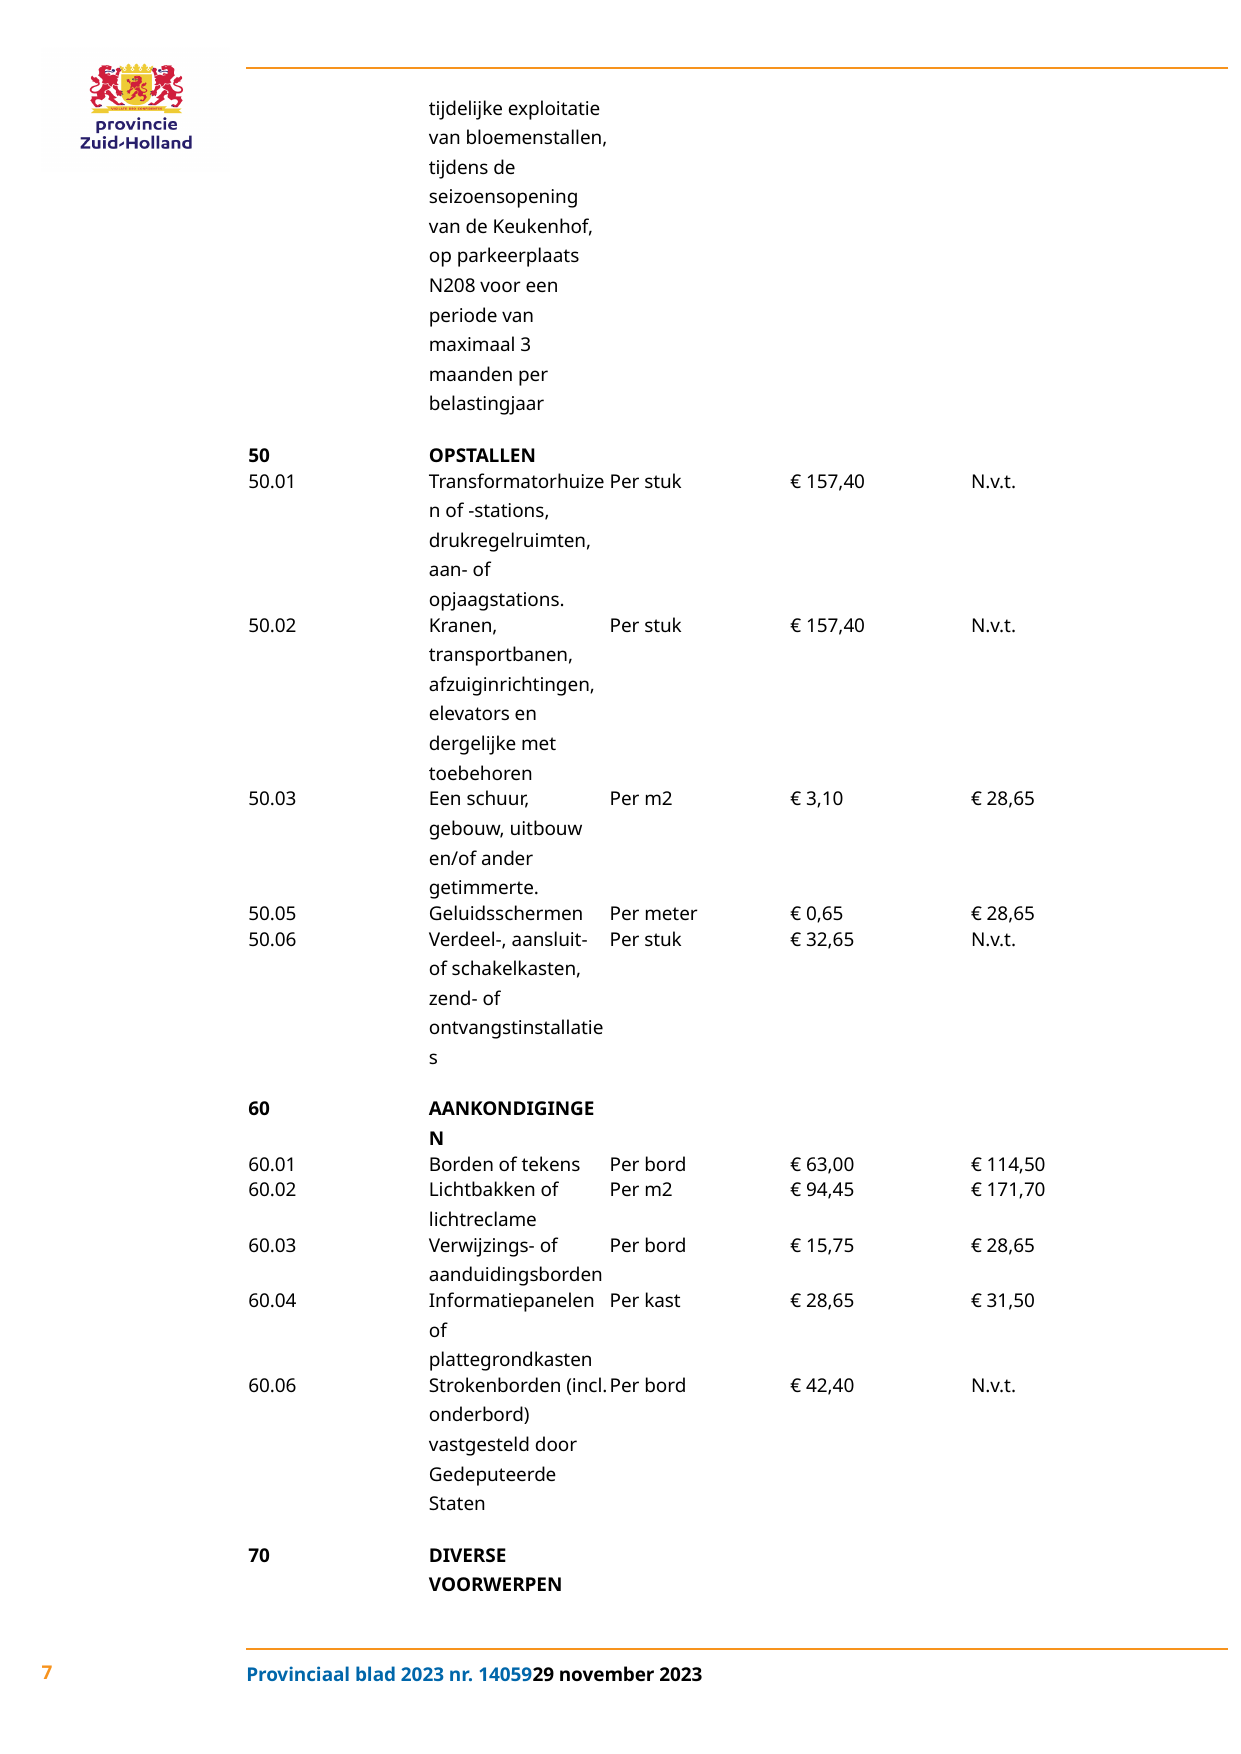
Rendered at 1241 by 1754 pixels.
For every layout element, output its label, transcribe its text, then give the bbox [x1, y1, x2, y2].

table_cell [790, 416, 971, 442]
table_cell Verdeel-, aansluit- of schakelkasten, zend- of ontvangstinstallaties [429, 926, 609, 1070]
table_cell € 0,65 [790, 900, 971, 926]
table_cell € 28,65 [971, 900, 1152, 926]
table_cell [609, 1516, 790, 1542]
table_cell Verwijzings- of aanduidingsborden [429, 1232, 609, 1287]
table_cell [971, 1070, 1152, 1096]
table_cell Strokenborden (incl. onderbord) vastgesteld door Gedeputeerde Staten [429, 1372, 609, 1516]
table_cell Een schuur, gebouw, uitbouw en/of ander getimmerte. [429, 786, 609, 900]
table_cell Per kast [609, 1287, 790, 1372]
table_cell [790, 95, 971, 416]
table_cell Per m2 [609, 1177, 790, 1232]
table_cell Transformatorhuizen of -stations, drukregelruimten, aan- of opjaagstations. [429, 468, 609, 612]
table_cell [248, 1070, 429, 1096]
table_cell € 31,50 [971, 1287, 1152, 1372]
table_cell [790, 1542, 971, 1597]
table_cell € 157,40 [790, 468, 971, 612]
table_cell € 42,40 [790, 1372, 971, 1516]
table_cell [971, 1516, 1152, 1542]
table_cell N.v.t. [971, 1372, 1152, 1516]
table_cell 60.04 [248, 1287, 429, 1372]
table_cell [609, 1096, 790, 1151]
table_cell € 28,65 [971, 1232, 1152, 1287]
table_cell Lichtbakken of lichtreclame [429, 1177, 609, 1232]
table_cell 50 [248, 442, 429, 468]
table_cell 50.05 [248, 900, 429, 926]
table_cell Borden of tekens [429, 1151, 609, 1177]
table_cell N.v.t. [971, 612, 1152, 786]
picture [41, 47, 231, 172]
table_cell Per stuk [609, 468, 790, 612]
table_cell [971, 442, 1152, 468]
table_cell Per bord [609, 1232, 790, 1287]
table_cell 60.02 [248, 1177, 429, 1232]
table_cell € 32,65 [790, 926, 971, 1070]
table_cell € 157,40 [790, 612, 971, 786]
table_cell [429, 416, 609, 442]
table_cell € 15,75 [790, 1232, 971, 1287]
table_cell [609, 416, 790, 442]
table_cell Geluidsschermen [429, 900, 609, 926]
table_cell Per bord [609, 1372, 790, 1516]
table_cell AANKONDIGINGEN [429, 1096, 609, 1151]
table_cell [971, 1542, 1152, 1597]
table_cell € 3,10 [790, 786, 971, 900]
table_cell € 94,45 [790, 1177, 971, 1232]
table_cell 50.02 [248, 612, 429, 786]
table_cell Per bord [609, 1151, 790, 1177]
table_cell [971, 95, 1152, 416]
table_cell [609, 1542, 790, 1597]
table_cell N.v.t. [971, 468, 1152, 612]
table_cell DIVERSE VOORWERPEN [429, 1542, 609, 1597]
table_cell [429, 1070, 609, 1096]
table_cell Per stuk [609, 612, 790, 786]
table_cell Per m2 [609, 786, 790, 900]
table_cell tijdelijke exploitatie van bloemenstallen, tijdens de seizoensopening van de Keukenhof, op parkeerplaats N208 voor een periode van maximaal 3 maanden per belastingjaar [429, 95, 609, 416]
table_cell Informatiepanelen of plattegrondkasten [429, 1287, 609, 1372]
table_cell € 63,00 [790, 1151, 971, 1177]
table_cell [609, 95, 790, 416]
table_cell [790, 1516, 971, 1542]
table_cell [248, 95, 429, 416]
table_cell Kranen, transportbanen, afzuiginrichtingen, elevators en dergelijke met toebehoren [429, 612, 609, 786]
table_cell 70 [248, 1542, 429, 1597]
table_cell 60.06 [248, 1372, 429, 1516]
table_cell 50.06 [248, 926, 429, 1070]
table_cell [609, 442, 790, 468]
table_cell [248, 416, 429, 442]
table_cell 50.01 [248, 468, 429, 612]
table_cell [971, 1096, 1152, 1151]
table_cell [971, 416, 1152, 442]
table_cell [248, 1516, 429, 1542]
table_cell 60.03 [248, 1232, 429, 1287]
table_cell 60.01 [248, 1151, 429, 1177]
table_cell [790, 1070, 971, 1096]
table_cell [790, 1096, 971, 1151]
table_cell [609, 1070, 790, 1096]
table_cell € 28,65 [971, 786, 1152, 900]
table_cell 50.03 [248, 786, 429, 900]
table_cell € 114,50 [971, 1151, 1152, 1177]
table_cell € 171,70 [971, 1177, 1152, 1232]
table_cell 60 [248, 1096, 429, 1151]
table_cell Per stuk [609, 926, 790, 1070]
table_cell € 28,65 [790, 1287, 971, 1372]
table_cell N.v.t. [971, 926, 1152, 1070]
table_cell [429, 1516, 609, 1542]
table_cell Per meter [609, 900, 790, 926]
table_cell OPSTALLEN [429, 442, 609, 468]
table_cell [790, 442, 971, 468]
